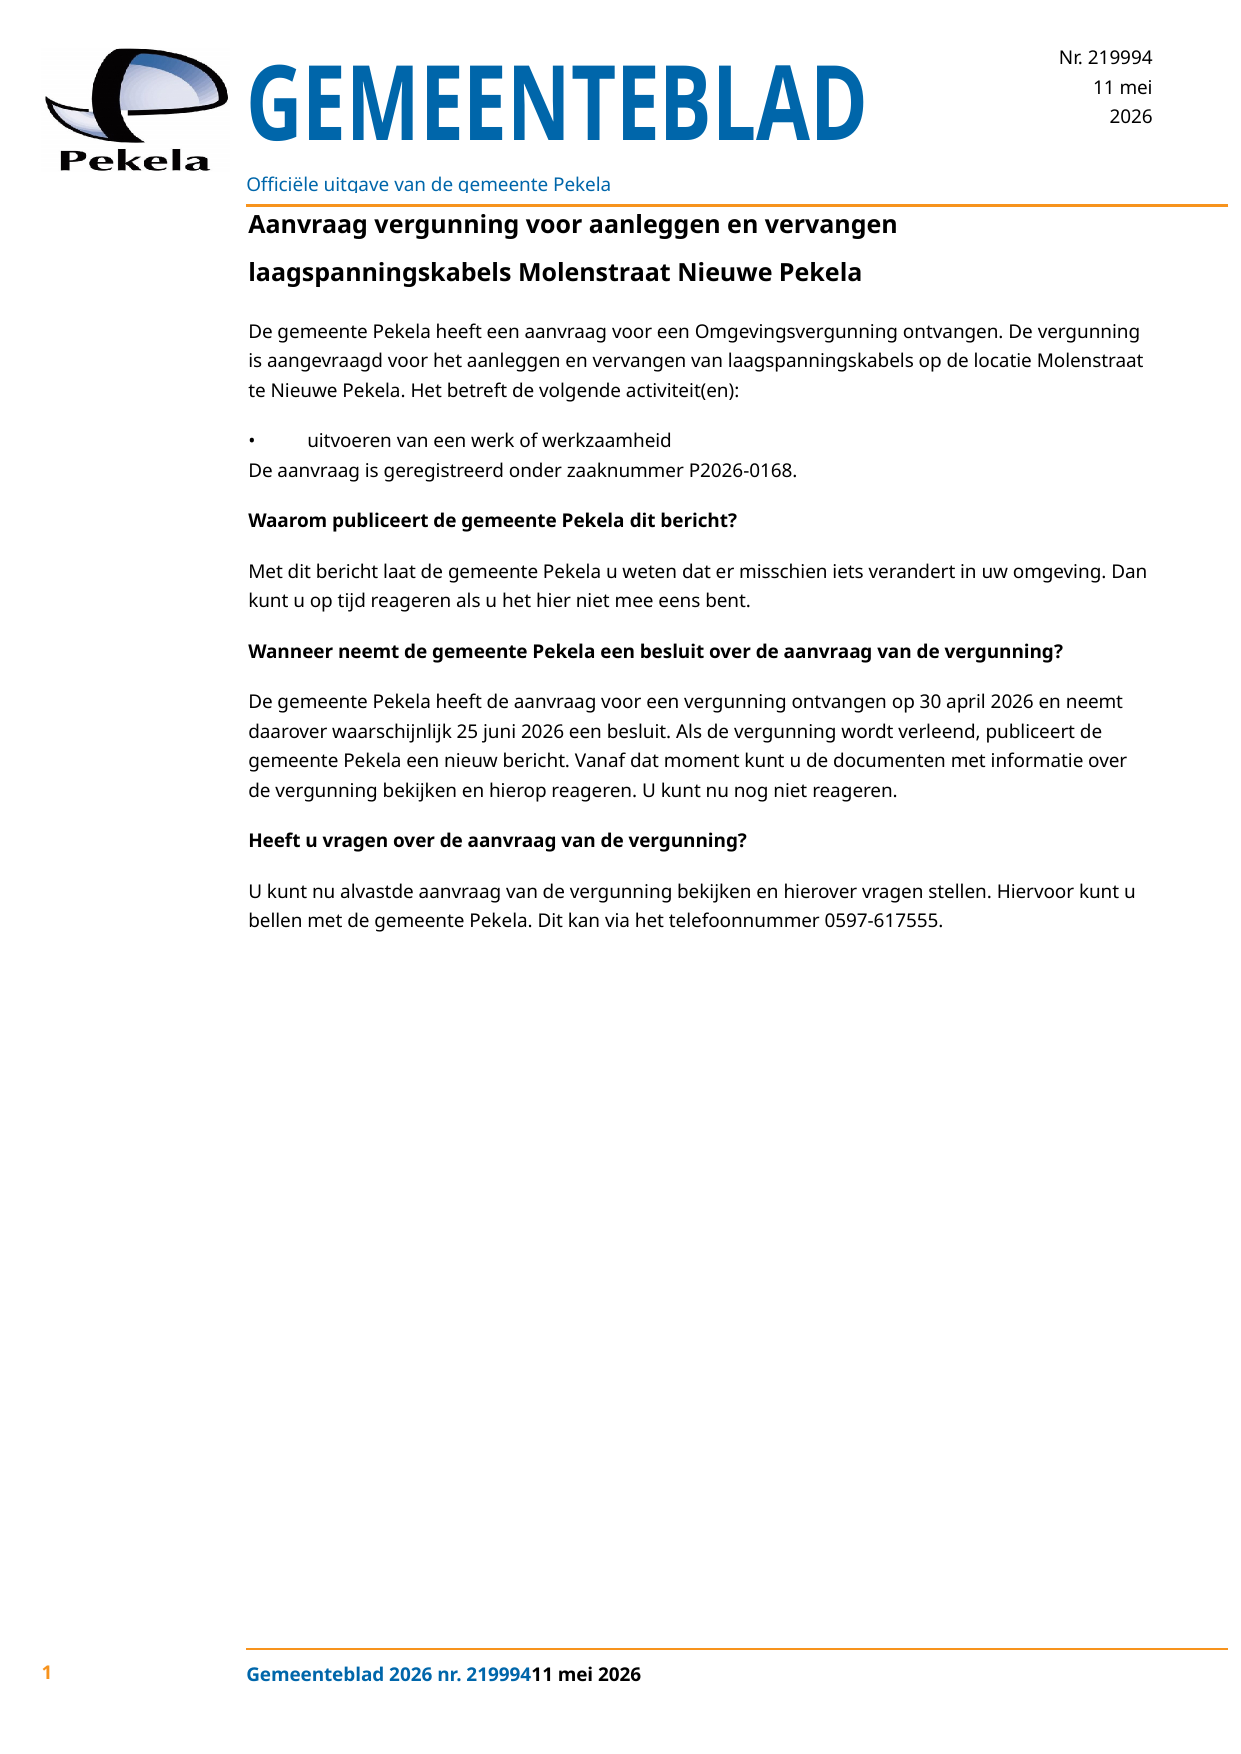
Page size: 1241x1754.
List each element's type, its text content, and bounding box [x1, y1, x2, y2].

picture [41, 47, 231, 172]
text Waarom publiceert de gemeente Pekela dit bericht? [248, 507, 1152, 533]
text De gemeente Pekela heeft de aanvraag voor een vergunning ontvangen op 30 april 2026 en neemt daarover waarschijnlijk 25 juni 2026 een besluit. Als de vergunning wordt verleend, publiceert de gemeente Pekela een nieuw bericht. Vanaf dat moment kunt u de documenten met informatie over de vergunning bekijken en hierop reageren. U kunt nu nog niet reageren. [248, 688, 1152, 803]
text Wanneer neemt de gemeente Pekela een besluit over de aanvraag van de vergunning? [248, 638, 1152, 664]
text De gemeente Pekela heeft een aanvraag voor een Omgevingsvergunning ontvangen. De vergunning is aangevraagd voor het aanleggen en vervangen van laagspanningskabels op de locatie Molenstraat te Nieuwe Pekela. Het betreft de volgende activiteit(en): [248, 318, 1152, 403]
text De aanvraag is geregistreerd onder zaaknummer P2026-0168. [248, 457, 1152, 483]
text Met dit bericht laat de gemeente Pekela u weten dat er misschien iets verandert in uw omgeving. Dan kunt u op tijd reageren als u het hier niet mee eens bent. [248, 558, 1152, 613]
text Heeft u vragen over de aanvraag van de vergunning? [248, 827, 1152, 853]
list uitvoeren van een werk of werkzaamheid [248, 427, 1152, 453]
text U kunt nu alvastde aanvraag van de vergunning bekijken en hierover vragen stellen. Hiervoor kunt u bellen met de gemeente Pekela. Dit kan via het telefoonnummer 0597-617555. [248, 878, 1152, 933]
text Aanvraag vergunning voor aanleggen en vervangen laagspanningskabels Molenstraat Nieuwe Pekela [248, 207, 1152, 288]
